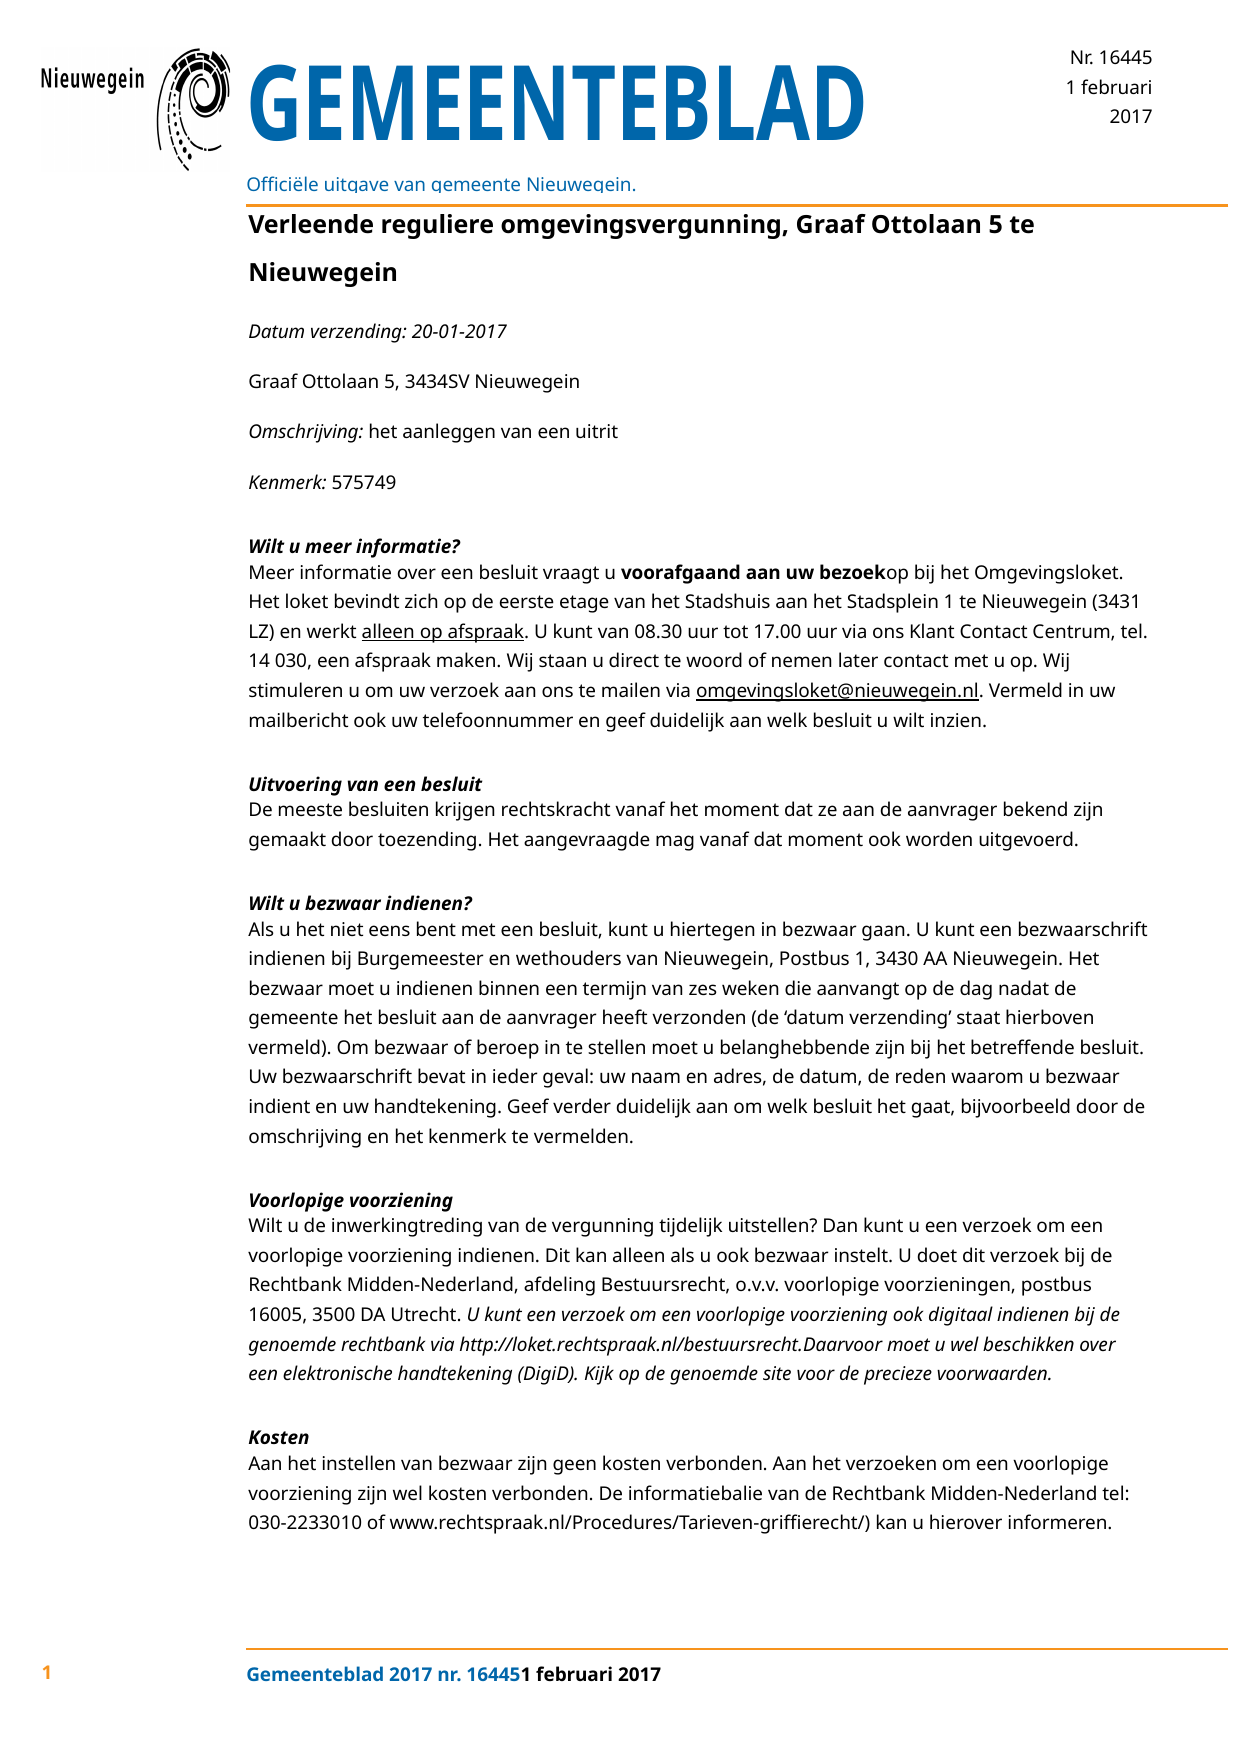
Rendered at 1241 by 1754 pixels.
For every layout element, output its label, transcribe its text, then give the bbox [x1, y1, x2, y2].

picture [41, 47, 231, 172]
text Meer informatie over een besluit vraagt u voorafgaand aan uw bezoekop bij het Omgevingsloket. Het loket bevindt zich op de eerste etage van het Stadshuis aan het Stadsplein 1 te Nieuwegein (3431 LZ) en werkt alleen op afspraak. U kunt van 08.30 uur tot 17.00 uur via ons Klant Contact Centrum, tel. 14 030, een afspraak maken. Wij staan u direct te woord of nemen later contact met u op. Wij stimuleren u om uw verzoek aan ons te mailen via omgevingsloket@nieuwegein.nl. Vermeld in uw mailbericht ook uw telefoonnummer en geef duidelijk aan welk besluit u wilt inzien. [248, 559, 1152, 732]
text Kosten [248, 1424, 1152, 1450]
text Uitvoering van een besluit [248, 771, 1152, 796]
text Aan het instellen van bezwaar zijn geen kosten verbonden. Aan het verzoeken om een voorlopige voorziening zijn wel kosten verbonden. De informatiebalie van de Rechtbank Midden-Nederland tel: 030-2233010 of www.rechtspraak.nl/Procedures/Tarieven-griffierecht/) kan u hierover informeren. [248, 1450, 1152, 1535]
text Als u het niet eens bent met een besluit, kunt u hiertegen in bezwaar gaan. U kunt een bezwaarschrift indienen bij Burgemeester en wethouders van Nieuwegein, Postbus 1, 3430 AA Nieuwegein. Het bezwaar moet u indienen binnen een termijn van zes weken die aanvangt op de dag nadat de gemeente het besluit aan de aanvrager heeft verzonden (de ‘datum verzending’ staat hierboven vermeld). Om bezwaar of beroep in te stellen moet u belanghebbende zijn bij het betreffende besluit. Uw bezwaarschrift bevat in ieder geval: uw naam en adres, de datum, de reden waarom u bezwaar indient en uw handtekening. Geef verder duidelijk aan om welk besluit het gaat, bijvoorbeeld door de omschrijving en het kenmerk te vermelden. [248, 916, 1152, 1148]
text Kenmerk: 575749 [248, 469, 1152, 495]
text Omschrijving: het aanleggen van een uitrit [248, 419, 1152, 444]
text Verleende reguliere omgevingsvergunning, Graaf Ottolaan 5 te Nieuwegein [248, 207, 1152, 288]
text Datum verzending: 20-01-2017 [248, 318, 1152, 344]
text Wilt u meer informatie? [248, 533, 1152, 559]
text Wilt u bezwaar indienen? [248, 890, 1152, 916]
text Wilt u de inwerkingtreding van de vergunning tijdelijk uitstellen? Dan kunt u een verzoek om een voorlopige voorziening indienen. Dit kan alleen als u ook bezwaar instelt. U doet dit verzoek bij de Rechtbank Midden-Nederland, afdeling Bestuursrecht, o.v.v. voorlopige voorzieningen, postbus 16005, 3500 DA Utrecht. U kunt een verzoek om een voorlopige voorziening ook digitaal indienen bij de genoemde rechtbank via http://loket.rechtspraak.nl/bestuursrecht.Daarvoor moet u wel beschikken over een elektronische handtekening (DigiD). Kijk op de genoemde site voor de precieze voorwaarden. [248, 1212, 1152, 1386]
text De meeste besluiten krijgen rechtskracht vanaf het moment dat ze aan de aanvrager bekend zijn gemaakt door toezending. Het aangevraagde mag vanaf dat moment ook worden uitgevoerd. [248, 796, 1152, 852]
text Voorlopige voorziening [248, 1187, 1152, 1212]
text Graaf Ottolaan 5, 3434SV Nieuwegein [248, 368, 1152, 394]
